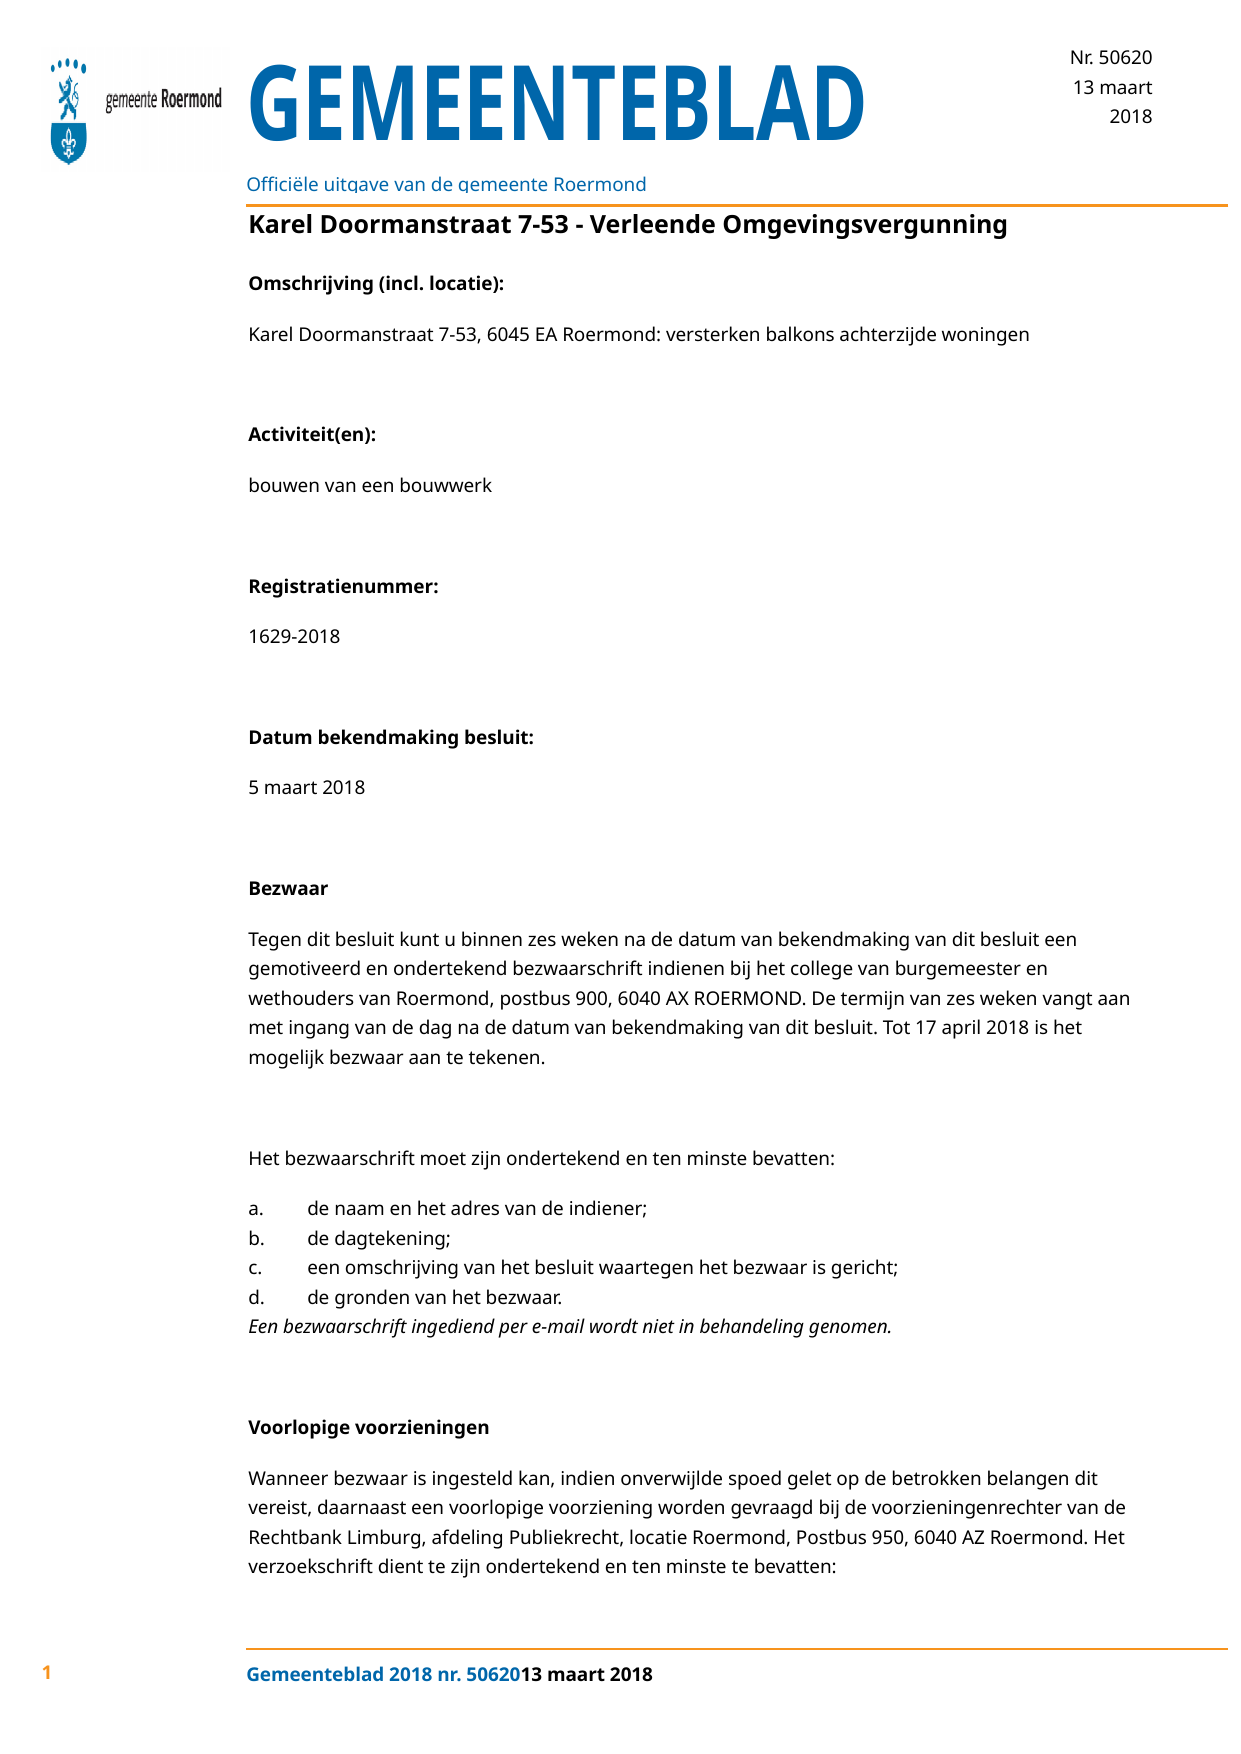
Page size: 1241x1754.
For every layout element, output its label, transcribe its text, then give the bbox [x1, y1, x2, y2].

text Tegen dit besluit kunt u binnen zes weken na de datum van bekendmaking van dit besluit een gemotiveerd en ondertekend bezwaarschrift indienen bij het college van burgemeester en wethouders van Roermond, postbus 900, 6040 AX ROERMOND. De termijn van zes weken vangt aan met ingang van de dag na de datum van bekendmaking van dit besluit. Tot 17 april 2018 is het mogelijk bezwaar aan te tekenen. [248, 926, 1152, 1070]
text Een bezwaarschrift ingediend per e-mail wordt niet in behandeling genomen. [248, 1314, 1152, 1339]
text Voorlopige voorzieningen [248, 1414, 1152, 1440]
list de gronden van het bezwaar. [248, 1284, 1152, 1310]
list de dagtekening; [248, 1225, 1152, 1251]
text Bezwaar [248, 875, 1152, 901]
text Wanneer bezwaar is ingesteld kan, indien onverwijlde spoed gelet op de betrokken belangen dit vereist, daarnaast een voorlopige voorziening worden gevraagd bij de voorzieningenrechter van de Rechtbank Limburg, afdeling Publiekrecht, locatie Roermond, Postbus 950, 6040 AZ Roermond. Het verzoekschrift dient te zijn ondertekend en ten minste te bevatten: [248, 1465, 1152, 1579]
text Omschrijving (incl. locatie): [248, 270, 1152, 296]
list een omschrijving van het besluit waartegen het bezwaar is gericht; [248, 1254, 1152, 1280]
text Het bezwaarschrift moet zijn ondertekend en ten minste bevatten: [248, 1145, 1152, 1171]
text bouwen van een bouwwerk [248, 472, 1152, 498]
text 1629-2018 [248, 623, 1152, 649]
text 5 maart 2018 [248, 774, 1152, 800]
text Karel Doormanstraat 7-53, 6045 EA Roermond: versterken balkons achterzijde woningen [248, 321, 1152, 346]
text Registratienummer: [248, 573, 1152, 598]
text Karel Doormanstraat 7-53 - Verleende Omgevingsvergunning [248, 207, 1152, 241]
text Activiteit(en): [248, 422, 1152, 447]
list de naam en het adres van de indiener; [248, 1195, 1152, 1221]
picture [41, 47, 231, 172]
text Datum bekendmaking besluit: [248, 724, 1152, 750]
